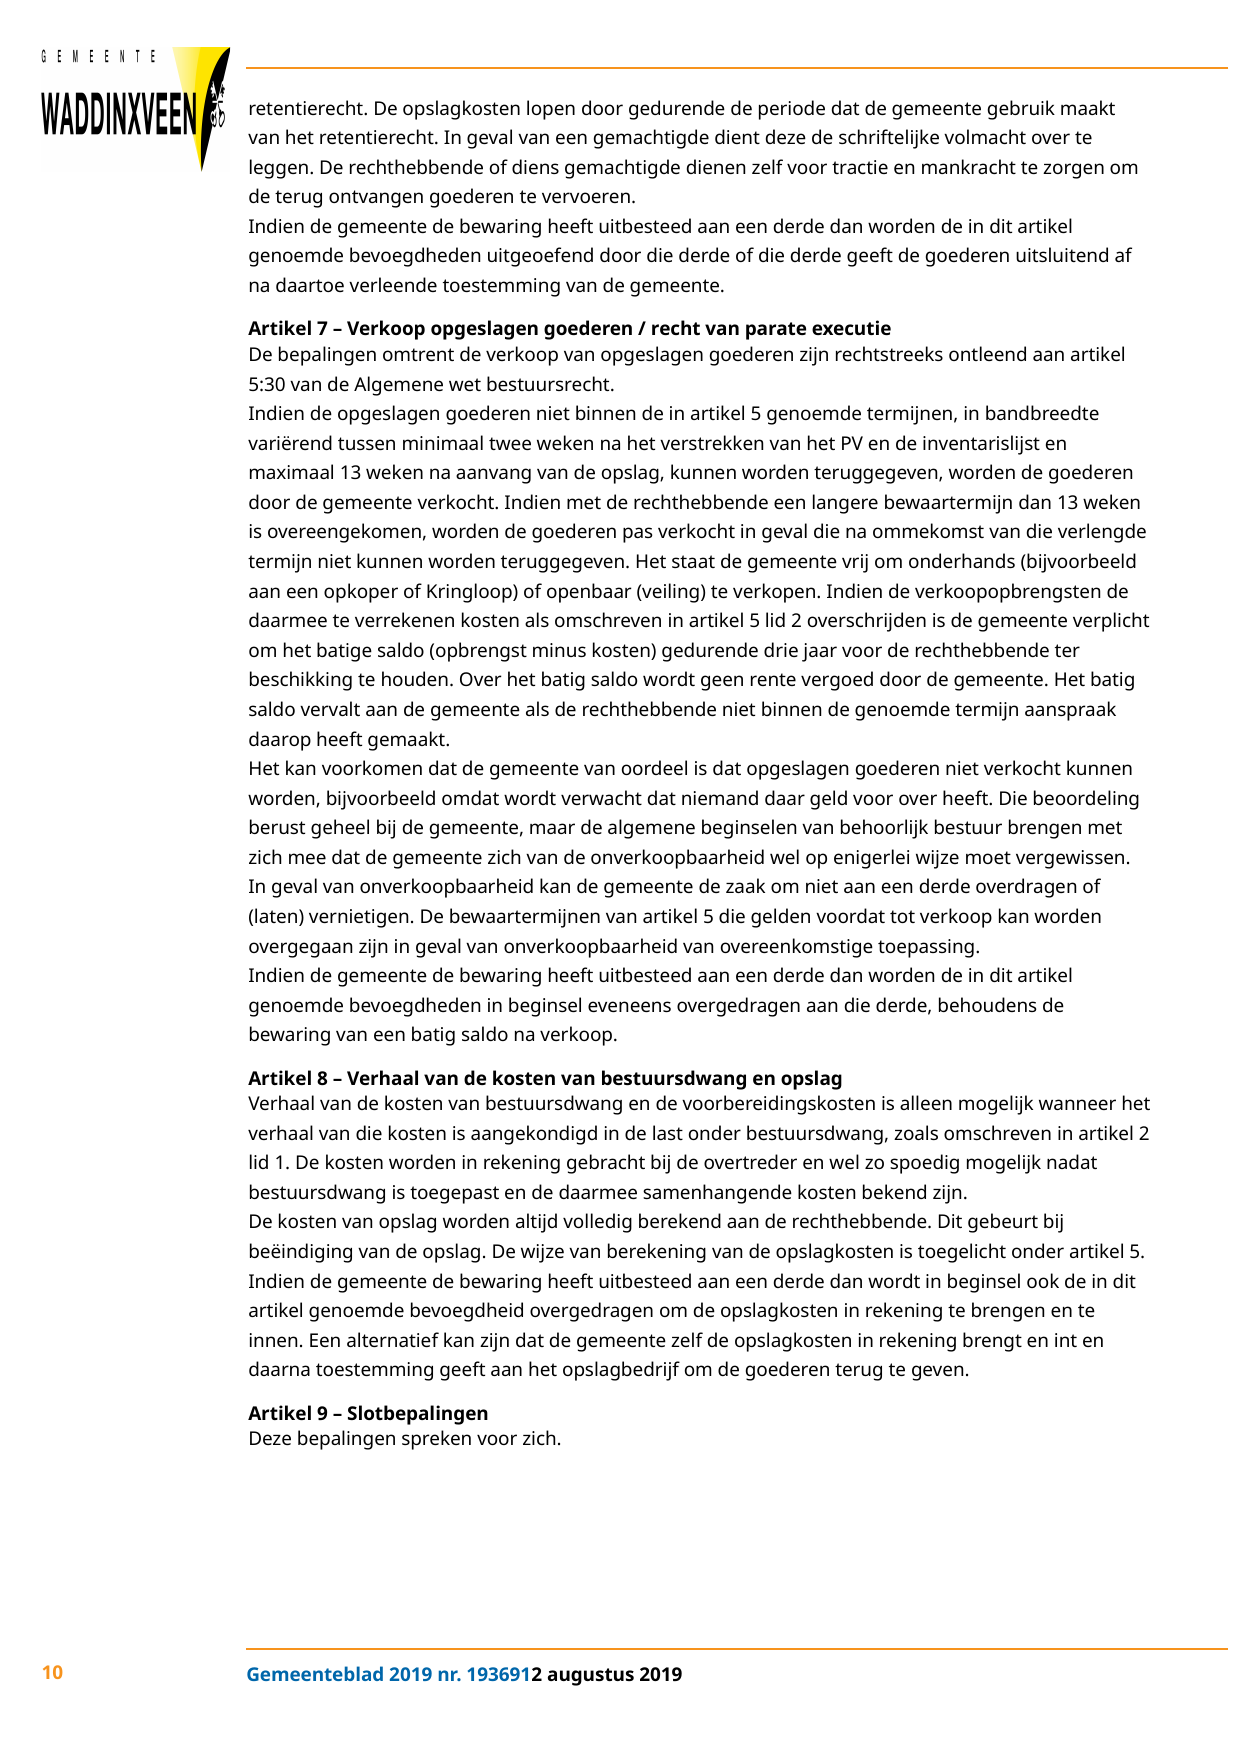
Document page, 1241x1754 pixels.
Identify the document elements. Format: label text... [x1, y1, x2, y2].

text Artikel 9 – Slotbepalingen [248, 1400, 1152, 1426]
text Indien de gemeente de bewaring heeft uitbesteed aan een derde dan worden de in dit artikel genoemde bevoegdheden uitgeoefend door die derde of die derde geeft de goederen uitsluitend af na daartoe verleende toestemming van de gemeente. [248, 213, 1152, 298]
text De kosten van opslag worden altijd volledig berekend aan de rechthebbende. Dit gebeurt bij beëindiging van de opslag. De wijze van berekening van de opslagkosten is toegelicht onder artikel 5. Indien de gemeente de bewaring heeft uitbesteed aan een derde dan wordt in beginsel ook de in dit artikel genoemde bevoegdheid overgedragen om de opslagkosten in rekening te brengen en te innen. Een alternatief kan zijn dat de gemeente zelf de opslagkosten in rekening brengt en int en daarna toestemming geeft aan het opslagbedrijf om de goederen terug te geven. [248, 1209, 1152, 1382]
text De bepalingen omtrent de verkoop van opgeslagen goederen zijn rechtstreeks ontleend aan artikel 5:30 van de Algemene wet bestuursrecht. [248, 341, 1152, 396]
text retentierecht. De opslagkosten lopen door gedurende de periode dat de gemeente gebruik maakt van het retentierecht. In geval van een gemachtigde dient deze de schriftelijke volmacht over te leggen. De rechthebbende of diens gemachtigde dienen zelf voor tractie en mankracht te zorgen om de terug ontvangen goederen te vervoeren. [248, 95, 1152, 209]
text Het kan voorkomen dat de gemeente van oordeel is dat opgeslagen goederen niet verkocht kunnen worden, bijvoorbeeld omdat wordt verwacht dat niemand daar geld voor over heeft. Die beoordeling berust geheel bij de gemeente, maar de algemene beginselen van behoorlijk bestuur brengen met zich mee dat de gemeente zich van de onverkoopbaarheid wel op enigerlei wijze moet vergewissen. In geval van onverkoopbaarheid kan de gemeente de zaak om niet aan een derde overdragen of (laten) vernietigen. De bewaartermijnen van artikel 5 die gelden voordat tot verkoop kan worden overgegaan zijn in geval van onverkoopbaarheid van overeenkomstige toepassing. [248, 755, 1152, 958]
text Indien de gemeente de bewaring heeft uitbesteed aan een derde dan worden de in dit artikel genoemde bevoegdheden in beginsel eveneens overgedragen aan die derde, behoudens de bewaring van een batig saldo na verkoop. [248, 962, 1152, 1047]
text Verhaal van de kosten van bestuursdwang en de voorbereidingskosten is alleen mogelijk wanneer het verhaal van die kosten is aangekondigd in de last onder bestuursdwang, zoals omschreven in artikel 2 lid 1. De kosten worden in rekening gebracht bij de overtreder en wel zo spoedig mogelijk nadat bestuursdwang is toegepast en de daarmee samenhangende kosten bekend zijn. [248, 1090, 1152, 1205]
text Deze bepalingen spreken voor zich. [248, 1426, 1152, 1451]
picture [41, 47, 231, 172]
text Artikel 8 – Verhaal van de kosten van bestuursdwang en opslag [248, 1065, 1152, 1090]
text Artikel 7 – Verkoop opgeslagen goederen / recht van parate executie [248, 315, 1152, 341]
text Indien de opgeslagen goederen niet binnen de in artikel 5 genoemde termijnen, in bandbreedte variërend tussen minimaal twee weken na het verstrekken van het PV en de inventarislijst en maximaal 13 weken na aanvang van de opslag, kunnen worden teruggegeven, worden de goederen door de gemeente verkocht. Indien met de rechthebbende een langere bewaartermijn dan 13 weken is overeengekomen, worden de goederen pas verkocht in geval die na ommekomst van die verlengde termijn niet kunnen worden teruggegeven. Het staat de gemeente vrij om onderhands (bijvoorbeeld aan een opkoper of Kringloop) of openbaar (veiling) te verkopen. Indien de verkoopopbrengsten de daarmee te verrekenen kosten als omschreven in artikel 5 lid 2 overschrijden is de gemeente verplicht om het batige saldo (opbrengst minus kosten) gedurende drie jaar voor de rechthebbende ter beschikking te houden. Over het batig saldo wordt geen rente vergoed door de gemeente. Het batig saldo vervalt aan de gemeente als de rechthebbende niet binnen de genoemde termijn aanspraak daarop heeft gemaakt. [248, 400, 1152, 751]
